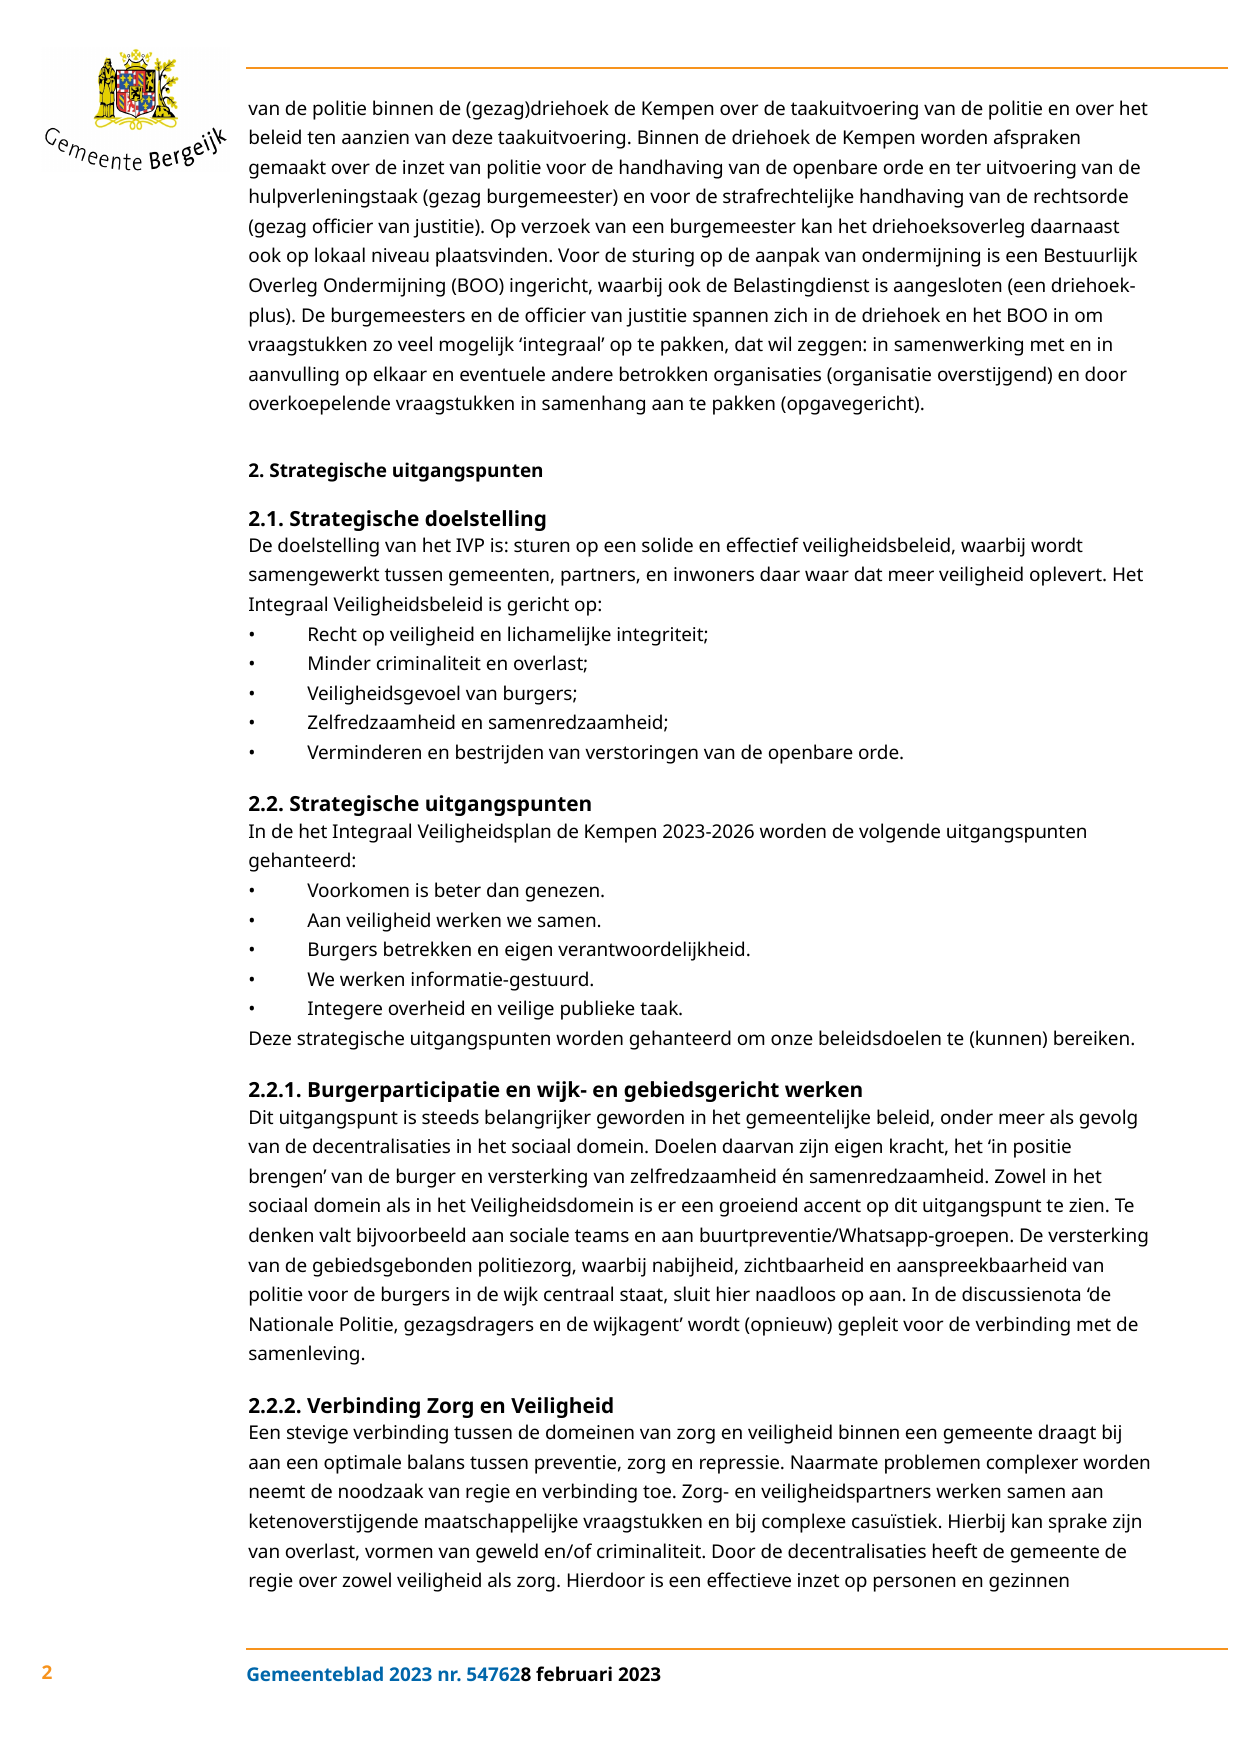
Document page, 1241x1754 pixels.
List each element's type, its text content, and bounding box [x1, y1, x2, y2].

list Minder criminaliteit en overlast; [248, 650, 1152, 676]
text 2.2. Strategische uitgangspunten [248, 789, 1152, 818]
list Zelfredzaamheid en samenredzaamheid; [248, 709, 1152, 735]
list Burgers betrekken en eigen verantwoordelijkheid. [248, 936, 1152, 962]
list Voorkomen is beter dan genezen. [248, 877, 1152, 903]
text Dit uitgangspunt is steeds belangrijker geworden in het gemeentelijke beleid, onder meer als gevolg van de decentralisaties in het sociaal domein. Doelen daarvan zijn eigen kracht, het ‘in positie brengen’ van de burger en versterking van zelfredzaamheid én samenredzaamheid. Zowel in het sociaal domein als in het Veiligheidsdomein is er een groeiend accent op dit uitgangspunt te zien. Te denken valt bijvoorbeeld aan sociale teams en aan buurtpreventie/Whatsapp-groepen. De versterking van de gebiedsgebonden politiezorg, waarbij nabijheid, zichtbaarheid en aanspreekbaarheid van politie voor de burgers in de wijk centraal staat, sluit hier naadloos op aan. In de discussienota ‘de Nationale Politie, gezagsdragers en de wijkagent’ wordt (opnieuw) gepleit voor de verbinding met de samenleving. [248, 1104, 1152, 1366]
list Aan veiligheid werken we samen. [248, 907, 1152, 932]
text 2. Strategische uitgangspunten [248, 457, 1152, 483]
list Veiligheidsgevoel van burgers; [248, 680, 1152, 706]
text 2.1. Strategische doelstelling [248, 504, 1152, 532]
list Recht op veiligheid en lichamelijke integriteit; [248, 621, 1152, 647]
text De doelstelling van het IVP is: sturen op een solide en effectief veiligheidsbeleid, waarbij wordt samengewerkt tussen gemeenten, partners, en inwoners daar waar dat meer veiligheid oplevert. Het Integraal Veiligheidsbeleid is gericht op: [248, 532, 1152, 617]
text 2.2.1. Burgerparticipatie en wijk- en gebiedsgericht werken [248, 1076, 1152, 1104]
text Deze strategische uitgangspunten worden gehanteerd om onze beleidsdoelen te (kunnen) bereiken. [248, 1025, 1152, 1051]
list We werken informatie-gestuurd. [248, 966, 1152, 992]
picture [41, 47, 231, 172]
text Een stevige verbinding tussen de domeinen van zorg en veiligheid binnen een gemeente draagt bij aan een optimale balans tussen preventie, zorg en repressie. Naarmate problemen complexer worden neemt de noodzaak van regie en verbinding toe. Zorg- en veiligheidspartners werken samen aan ketenoverstijgende maatschappelijke vraagstukken en bij complexe casuïstiek. Hierbij kan sprake zijn van overlast, vormen van geweld en/of criminaliteit. Door de decentralisaties heeft de gemeente de regie over zowel veiligheid als zorg. Hierdoor is een effectieve inzet op personen en gezinnen [248, 1419, 1152, 1593]
text van de politie binnen de (gezag)driehoek de Kempen over de taakuitvoering van de politie en over het beleid ten aanzien van deze taakuitvoering. Binnen de driehoek de Kempen worden afspraken gemaakt over de inzet van politie voor de handhaving van de openbare orde en ter uitvoering van de hulpverleningstaak (gezag burgemeester) en voor de strafrechtelijke handhaving van de rechtsorde (gezag officier van justitie). Op verzoek van een burgemeester kan het driehoeksoverleg daarnaast ook op lokaal niveau plaatsvinden. Voor de sturing op de aanpak van ondermijning is een Bestuurlijk Overleg Ondermijning (BOO) ingericht, waarbij ook de Belastingdienst is aangesloten (een driehoek-plus). De burgemeesters en de officier van justitie spannen zich in de driehoek en het BOO in om vraagstukken zo veel mogelijk ‘integraal’ op te pakken, dat wil zeggen: in samenwerking met en in aanvulling op elkaar en eventuele andere betrokken organisaties (organisatie overstijgend) en door overkoepelende vraagstukken in samenhang aan te pakken (opgavegericht). [248, 95, 1152, 416]
list Verminderen en bestrijden van verstoringen van de openbare orde. [248, 739, 1152, 765]
text 2.2.2. Verbinding Zorg en Veiligheid [248, 1391, 1152, 1419]
list Integere overheid en veilige publieke taak. [248, 996, 1152, 1021]
text In de het Integraal Veiligheidsplan de Kempen 2023-2026 worden de volgende uitgangspunten gehanteerd: [248, 818, 1152, 873]
